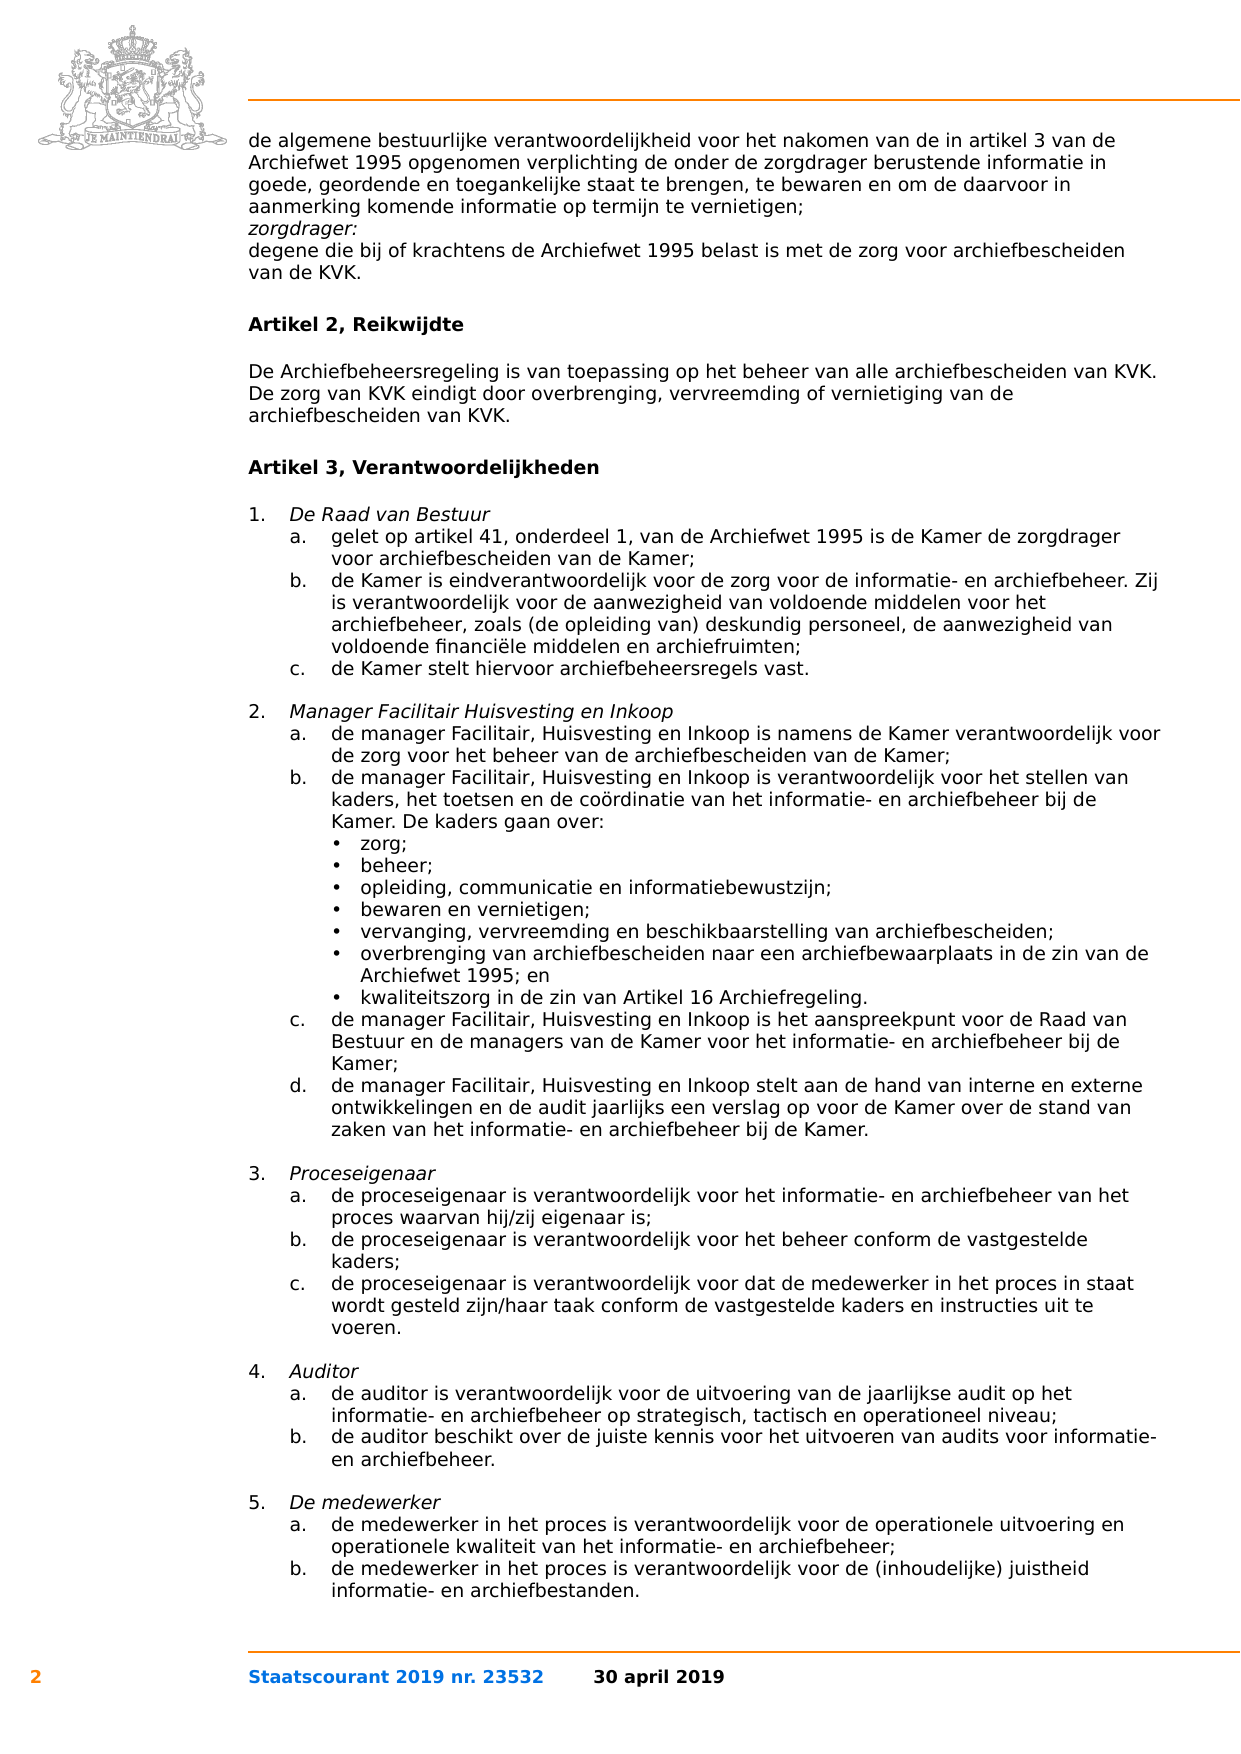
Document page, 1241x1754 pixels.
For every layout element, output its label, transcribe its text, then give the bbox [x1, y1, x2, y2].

text 4. Auditor [248, 1361, 1163, 1382]
text b. de auditor beschikt over de juiste kennis voor het uitvoeren van audits voor informatie- en archiefbeheer. [289, 1426, 1163, 1470]
text • bewaren en vernietigen; [331, 899, 1163, 921]
text 5. De medewerker [248, 1492, 1163, 1514]
text • beheer; [331, 855, 1163, 877]
text b. de medewerker in het proces is verantwoordelijk voor de (inhoudelijke) juistheid informatie- en archiefbestanden. [289, 1558, 1163, 1602]
text c. de Kamer stelt hiervoor archiefbeheersregels vast. [289, 657, 1163, 679]
text • kwaliteitszorg in de zin van Artikel 16 Archiefregeling. [331, 987, 1163, 1009]
text a. gelet op artikel 41, onderdeel 1, van de Archiefwet 1995 is de Kamer de zorgdrager voor archiefbescheiden van de Kamer; [289, 526, 1163, 569]
text 1. De Raad van Bestuur [248, 504, 1163, 526]
text a. de auditor is verantwoordelijk voor de uitvoering van de jaarlijkse audit op het informatie- en archiefbeheer op strategisch, tactisch en operationeel niveau; [289, 1382, 1163, 1426]
picture [38, 25, 227, 150]
subtitle Artikel 3, Verantwoordelijkheden [248, 457, 1163, 479]
text a. de manager Facilitair, Huisvesting en Inkoop is namens de Kamer verantwoordelijk voor de zorg voor het beheer van de archiefbescheiden van de Kamer; [289, 723, 1163, 767]
text de algemene bestuurlijke verantwoordelijkheid voor het nakomen van de in artikel 3 van de Archiefwet 1995 opgenomen verplichting de onder de zorgdrager berustende informatie in goede, geordende en toegankelijke staat te brengen, te bewaren en om de daarvoor in aanmerking komende informatie op termijn te vernietigen; [248, 130, 1163, 218]
text zorgdrager: [248, 218, 1163, 240]
text 3. Proceseigenaar [248, 1163, 1163, 1185]
text De Archiefbeheersregeling is van toepassing op het beheer van alle archiefbescheiden van KVK. De zorg van KVK eindigt door overbrenging, vervreemding of vernietiging van de archiefbescheiden van KVK. [248, 361, 1163, 427]
text • zorg; [331, 833, 1163, 855]
text b. de proceseigenaar is verantwoordelijk voor het beheer conform de vastgestelde kaders; [289, 1229, 1163, 1273]
text 2. Manager Facilitair Huisvesting en Inkoop [248, 701, 1163, 723]
text • opleiding, communicatie en informatiebewustzijn; [331, 877, 1163, 899]
text a. de medewerker in het proces is verantwoordelijk voor de operationele uitvoering en operationele kwaliteit van het informatie- en archiefbeheer; [289, 1514, 1163, 1558]
text • overbrenging van archiefbescheiden naar een archiefbewaarplaats in de zin van de Archiefwet 1995; en [331, 943, 1163, 987]
text b. de manager Facilitair, Huisvesting en Inkoop is verantwoordelijk voor het stellen van kaders, het toetsen en de coördinatie van het informatie- en archiefbeheer bij de Kamer. De kaders gaan over: [289, 767, 1163, 833]
text c. de proceseigenaar is verantwoordelijk voor dat de medewerker in het proces in staat wordt gesteld zijn/haar taak conform de vastgestelde kaders en instructies uit te voeren. [289, 1273, 1163, 1339]
text • vervanging, vervreemding en beschikbaarstelling van archiefbescheiden; [331, 921, 1163, 943]
text b. de Kamer is eindverantwoordelijk voor de zorg voor de informatie- en archiefbeheer. Zij is verantwoordelijk voor de aanwezigheid van voldoende middelen voor het archiefbeheer, zoals (de opleiding van) deskundig personeel, de aanwezigheid van voldoende financiële middelen en archiefruimten; [289, 569, 1163, 657]
text a. de proceseigenaar is verantwoordelijk voor het informatie- en archiefbeheer van het proces waarvan hij/zij eigenaar is; [289, 1185, 1163, 1229]
text c. de manager Facilitair, Huisvesting en Inkoop is het aanspreekpunt voor de Raad van Bestuur en de managers van de Kamer voor het informatie- en archiefbeheer bij de Kamer; [289, 1009, 1163, 1075]
text d. de manager Facilitair, Huisvesting en Inkoop stelt aan de hand van interne en externe ontwikkelingen en de audit jaarlijks een verslag op voor de Kamer over de stand van zaken van het informatie- en archiefbeheer bij de Kamer. [289, 1075, 1163, 1141]
text degene die bij of krachtens de Archiefwet 1995 belast is met de zorg voor archiefbescheiden van de KVK. [248, 240, 1163, 284]
subtitle Artikel 2, Reikwijdte [248, 314, 1163, 336]
